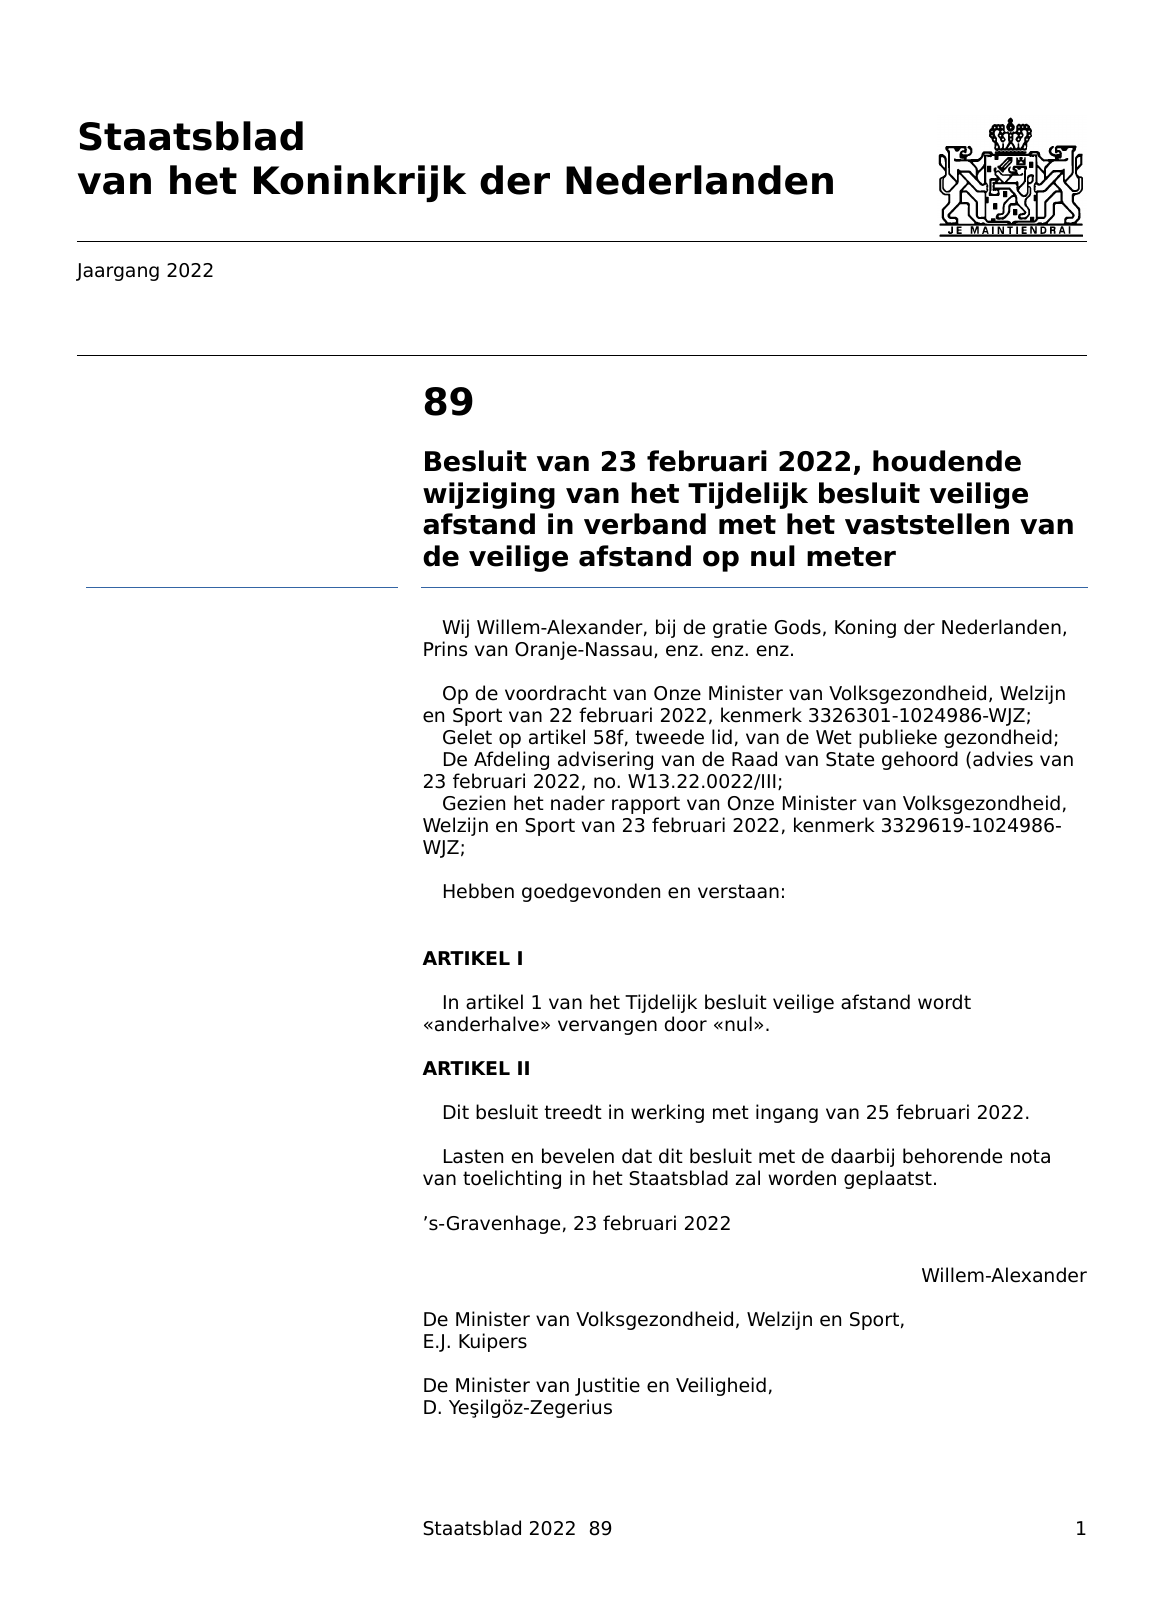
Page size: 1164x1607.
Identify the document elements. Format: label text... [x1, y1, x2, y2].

subtitle ARTIKEL II [422, 1058, 1087, 1080]
text Wij Willem-Alexander, bij de gratie Gods, Koning der Nederlanden, Prins van Oranje-Nassau, enz. enz. enz. [422, 617, 1087, 661]
table_cell Jaargang 2022 [77, 242, 1087, 355]
text ’s-Gravenhage, 23 februari 2022 [422, 1212, 1087, 1234]
text Dit besluit treedt in werking met ingang van 25 februari 2022. [422, 1102, 1087, 1124]
picture [936, 115, 1087, 240]
text Willem-Alexander [422, 1264, 1087, 1286]
text Besluit van 23 februari 2022, houdende wijziging van het Tijdelijk besluit veilige afstand in verband met het vaststellen van de veilige afstand op nul meter [422, 447, 1087, 573]
subtitle ARTIKEL I [422, 948, 1087, 970]
text Hebben goedgevonden en verstaan: [422, 881, 1087, 903]
text De Minister van Volksgezondheid, Welzijn en Sport, E.J. Kuipers [422, 1309, 1087, 1353]
text Gezien het nader rapport van Onze Minister van Volksgezondheid, Welzijn en Sport van 23 februari 2022, kenmerk 3329619-1024986-WJZ; [422, 793, 1087, 859]
text In artikel 1 van het Tijdelijk besluit veilige afstand wordt «anderhalve» vervangen door «nul». [422, 992, 1087, 1036]
subtitle 89 [422, 381, 1087, 424]
table_header Staatsblad van het Koninkrijk der Nederlanden [77, 100, 886, 241]
text De Afdeling advisering van de Raad van State gehoord (advies van 23 februari 2022, no. W13.22.0022/III; [422, 749, 1087, 793]
text Op de voordracht van Onze Minister van Volksgezondheid, Welzijn en Sport van 22 februari 2022, kenmerk 3326301-1024986-WJZ; [422, 683, 1087, 727]
text Gelet op artikel 58f, tweede lid, van de Wet publieke gezondheid; [422, 727, 1087, 749]
text Lasten en bevelen dat dit besluit met de daarbij behorende nota van toelichting in het Staatsblad zal worden geplaatst. [422, 1146, 1087, 1190]
text De Minister van Justitie en Veiligheid, D. Yeşilgöz-Zegerius [422, 1375, 1087, 1419]
table_header [886, 100, 1087, 241]
